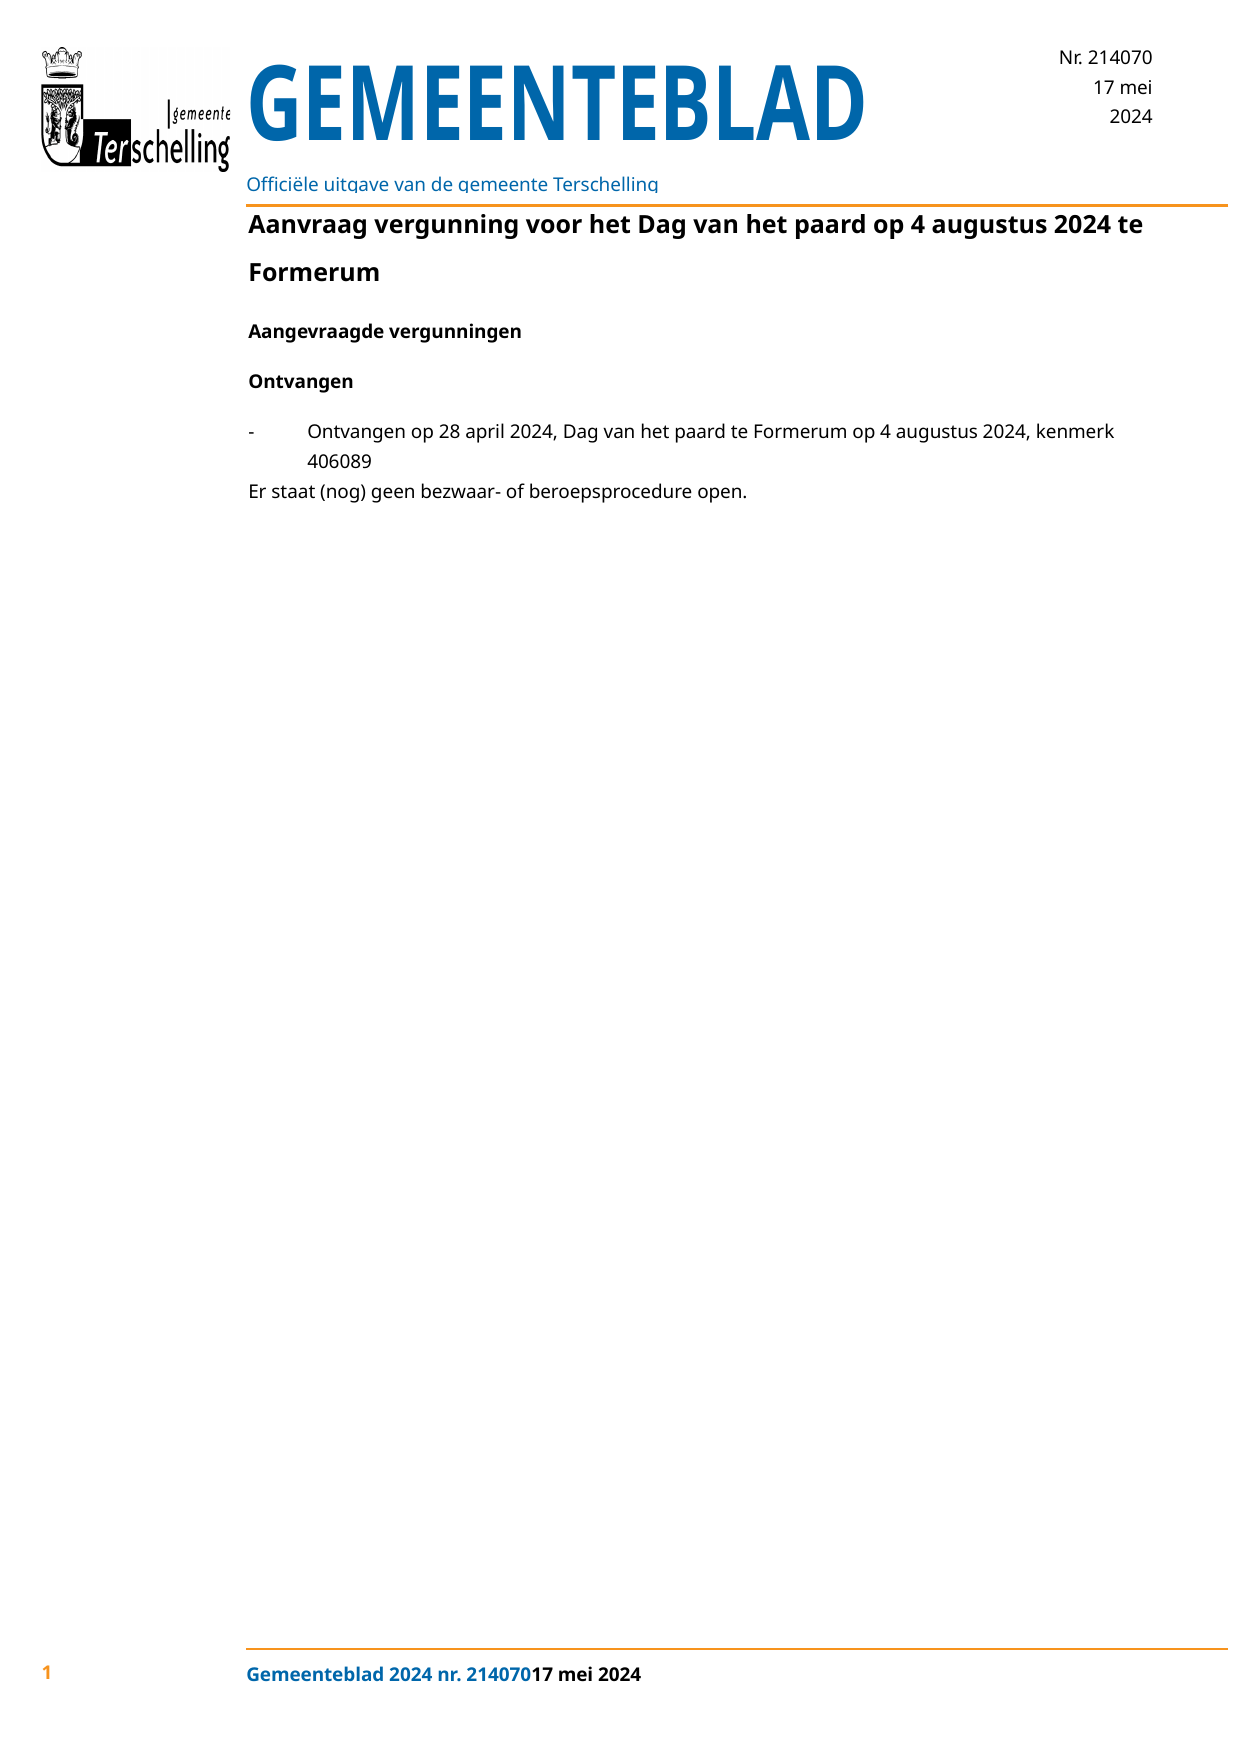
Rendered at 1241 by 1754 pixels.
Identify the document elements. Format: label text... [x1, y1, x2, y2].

text Aangevraagde vergunningen [248, 318, 1152, 344]
text Aanvraag vergunning voor het Dag van het paard op 4 augustus 2024 te Formerum [248, 207, 1152, 288]
text Ontvangen [248, 368, 1152, 394]
list Ontvangen op 28 april 2024, Dag van het paard te Formerum op 4 augustus 2024, kenmerk 406089 [248, 419, 1152, 474]
picture [41, 47, 231, 172]
text Er staat (nog) geen bezwaar- of beroepsprocedure open. [248, 478, 1152, 504]
